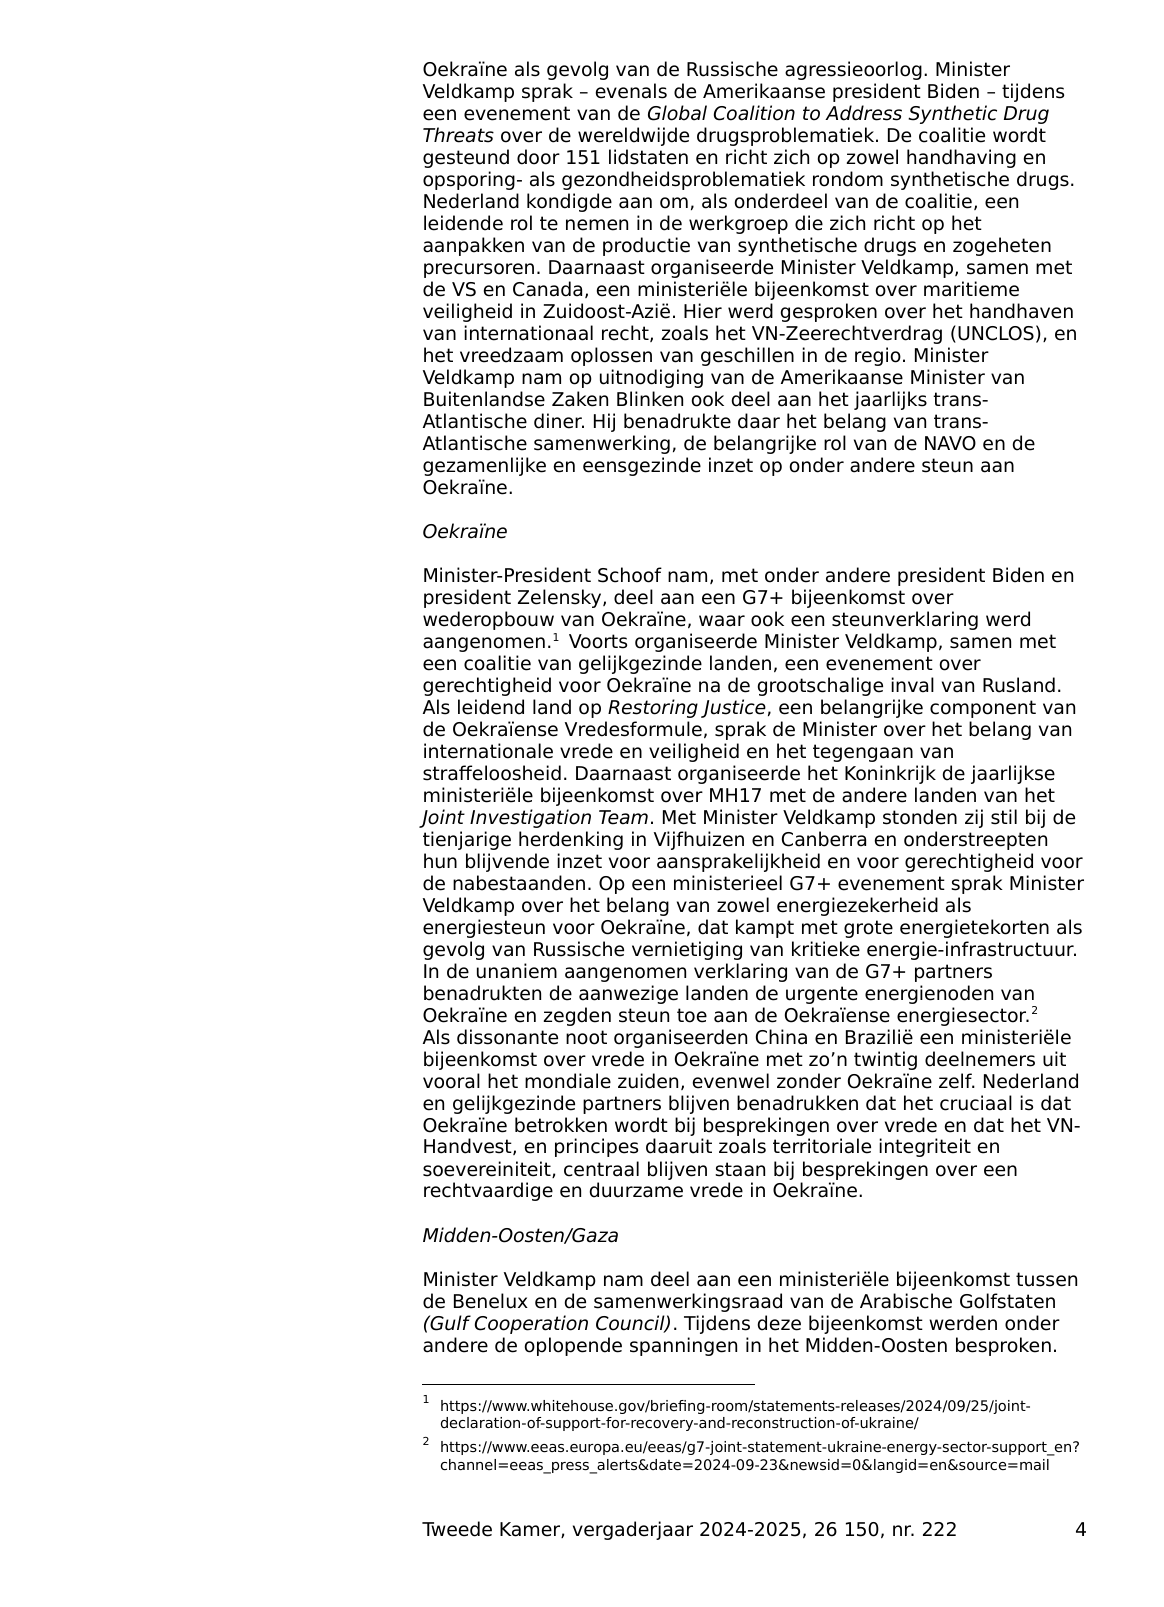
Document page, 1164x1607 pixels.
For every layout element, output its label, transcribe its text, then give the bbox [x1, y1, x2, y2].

subtitle Midden-Oosten/Gaza [422, 1224, 1087, 1247]
subtitle Oekraïne [422, 521, 1087, 543]
text https://www.eeas.europa.eu/eeas/g7-joint-statement-ukraine-energy-sector-support_en?channel=eeas_press_alerts&date=2024-09-23&newsid=0&langid=en&source=mail [422, 1435, 1087, 1474]
text Minister-President Schoof nam, met onder andere president Biden en president Zelensky, deel aan een G7+ bijeenkomst over wederopbouw van Oekraïne, waar ook een steunverklaring werd aangenomen. Voorts organiseerde Minister Veldkamp, samen met een coalitie van gelijkgezinde landen, een evenement over gerechtigheid voor Oekraïne na de grootschalige inval van Rusland. Als leidend land op Restoring Justice, een belangrijke component van de Oekraïense Vredesformule, sprak de Minister over het belang van internationale vrede en veiligheid en het tegengaan van straffeloosheid. Daarnaast organiseerde het Koninkrijk de jaarlijkse ministeriële bijeenkomst over MH17 met de andere landen van het Joint Investigation Team. Met Minister Veldkamp stonden zij stil bij de tienjarige herdenking in Vijfhuizen en Canberra en onderstreepten hun blijvende inzet voor aansprakelijkheid en voor gerechtigheid voor de nabestaanden. Op een ministerieel G7+ evenement sprak Minister Veldkamp over het belang van zowel energiezekerheid als energiesteun voor Oekraïne, dat kampt met grote energietekorten als gevolg van Russische vernietiging van kritieke energie-infrastructuur. In de unaniem aangenomen verklaring van de G7+ partners benadrukten de aanwezige landen de urgente energienoden van Oekraïne en zegden steun toe aan de Oekraïense energiesector. [422, 565, 1087, 1027]
text Minister Veldkamp nam deel aan een ministeriële bijeenkomst tussen de Benelux en de samenwerkingsraad van de Arabische Golfstaten (Gulf Cooperation Council). Tijdens deze bijeenkomst werden onder andere de oplopende spanningen in het Midden-Oosten besproken. [422, 1269, 1087, 1357]
text https://www.whitehouse.gov/briefing-room/statements-releases/2024/09/25/joint-declaration-of-support-for-recovery-and-reconstruction-of-ukraine/ [422, 1393, 1087, 1432]
text Oekraïne als gevolg van de Russische agressieoorlog. Minister Veldkamp sprak – evenals de Amerikaanse president Biden – tijdens een evenement van de Global Coalition to Address Synthetic Drug Threats over de wereldwijde drugsproblematiek. De coalitie wordt gesteund door 151 lidstaten en richt zich op zowel handhaving en opsporing- als gezondheidsproblematiek rondom synthetische drugs. Nederland kondigde aan om, als onderdeel van de coalitie, een leidende rol te nemen in de werkgroep die zich richt op het aanpakken van de productie van synthetische drugs en zogeheten precursoren. Daarnaast organiseerde Minister Veldkamp, samen met de VS en Canada, een ministeriële bijeenkomst over maritieme veiligheid in Zuidoost-Azië. Hier werd gesproken over het handhaven van internationaal recht, zoals het VN-Zeerechtverdrag (UNCLOS), en het vreedzaam oplossen van geschillen in de regio. Minister Veldkamp nam op uitnodiging van de Amerikaanse Minister van Buitenlandse Zaken Blinken ook deel aan het jaarlijks trans-Atlantische diner. Hij benadrukte daar het belang van trans-Atlantische samenwerking, de belangrijke rol van de NAVO en de gezamenlijke en eensgezinde inzet op onder andere steun aan Oekraïne. [422, 59, 1087, 499]
text Als dissonante noot organiseerden China en Brazilië een ministeriële bijeenkomst over vrede in Oekraïne met zo’n twintig deelnemers uit vooral het mondiale zuiden, evenwel zonder Oekraïne zelf. Nederland en gelijkgezinde partners blijven benadrukken dat het cruciaal is dat Oekraïne betrokken wordt bij besprekingen over vrede en dat het VN-Handvest, en principes daaruit zoals territoriale integriteit en soevereiniteit, centraal blijven staan bij besprekingen over een rechtvaardige en duurzame vrede in Oekraïne. [422, 1027, 1087, 1202]
